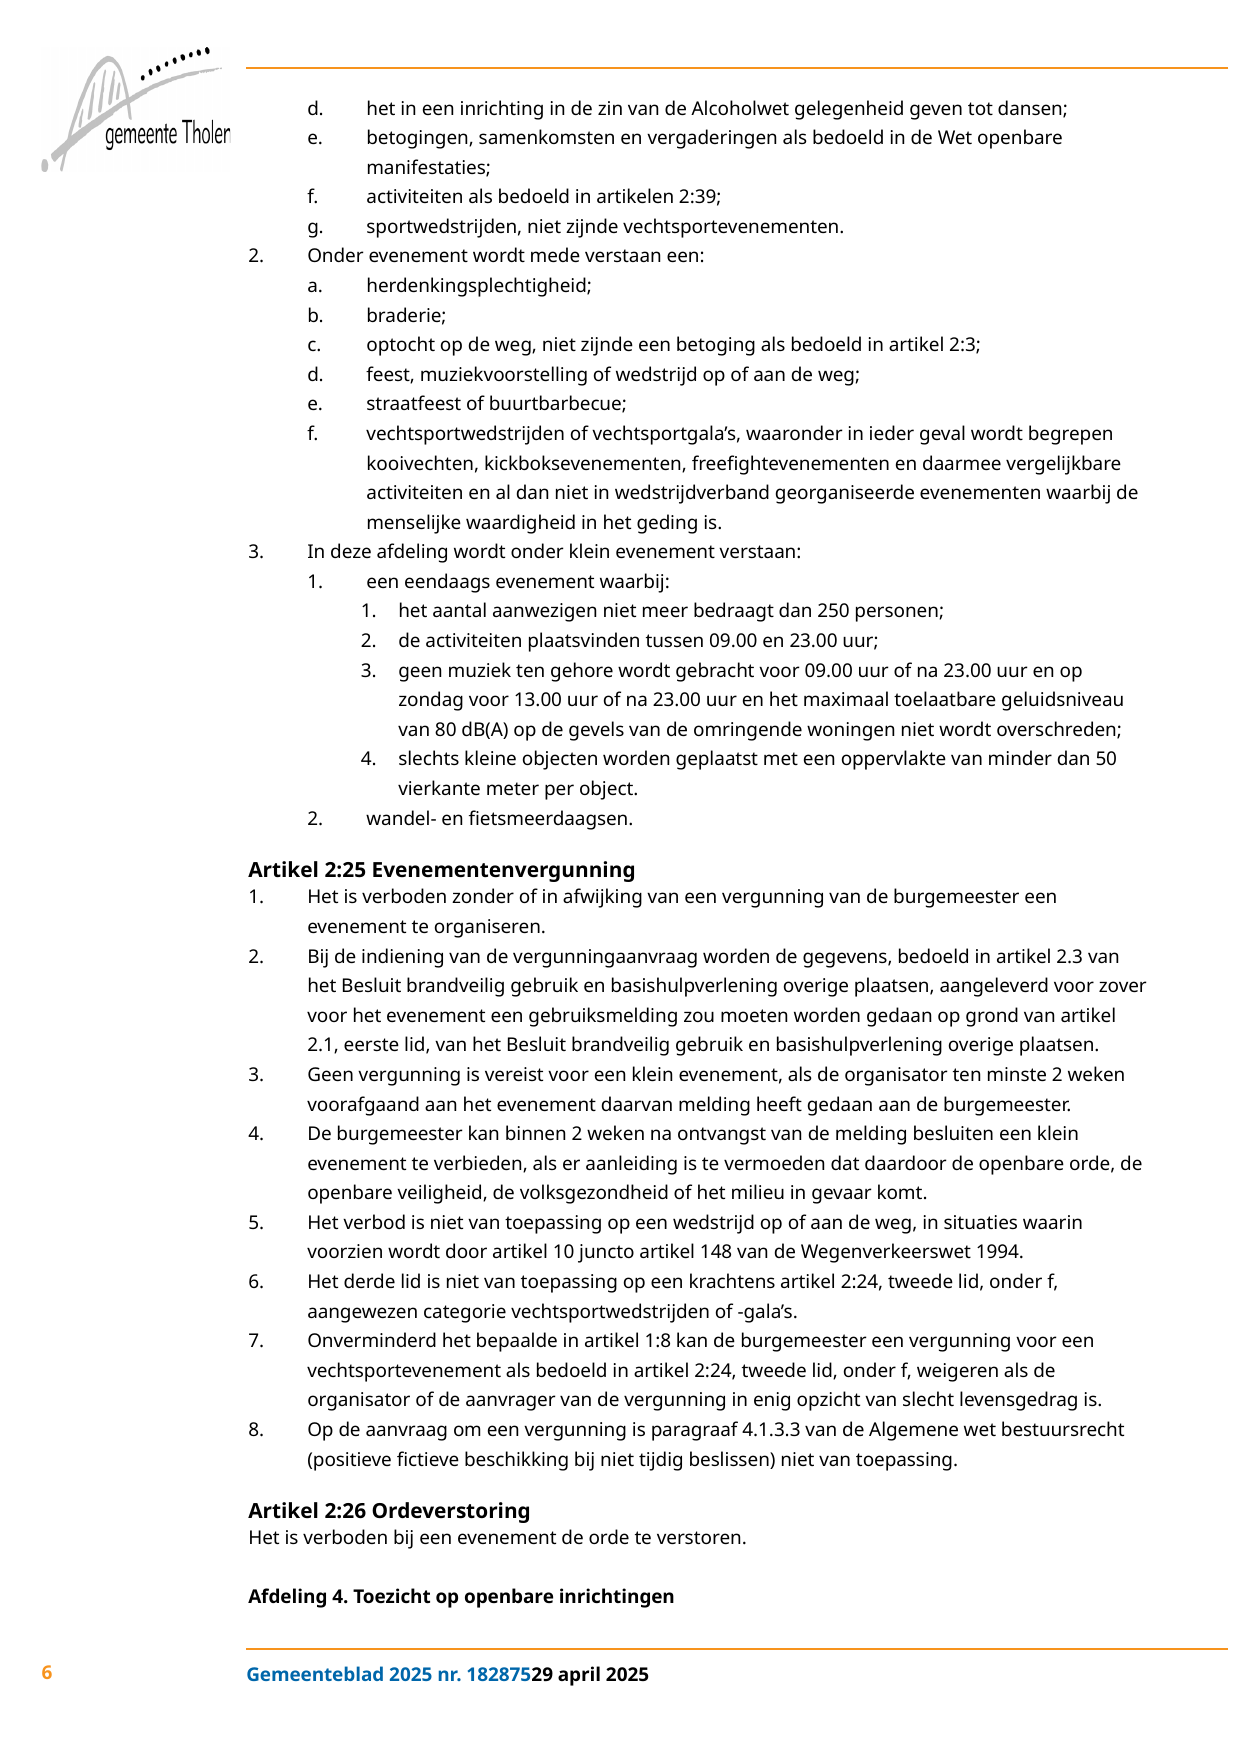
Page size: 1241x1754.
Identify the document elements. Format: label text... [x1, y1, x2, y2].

list Bij de indiening van de vergunningaanvraag worden de gegevens, bedoeld in artikel 2.3 van het Besluit brandveilig gebruik en basishulpverlening overige plaatsen, aangeleverd voor zover voor het evenement een gebruiksmelding zou moeten worden gedaan op grond van artikel 2.1, eerste lid, van het Besluit brandveilig gebruik en basishulpverlening overige plaatsen. [248, 943, 1152, 1057]
text Afdeling 4. Toezicht op openbare inrichtingen [248, 1584, 1152, 1609]
list In deze afdeling wordt onder klein evenement verstaan: [248, 538, 1152, 564]
text Artikel 2:25 Evenementenvergunning [248, 855, 1152, 884]
list sportwedstrijden, niet zijnde vechtsportevenementen. [307, 213, 1152, 239]
list geen muziek ten gehore wordt gebracht voor 09.00 uur of na 23.00 uur en op zondag voor 13.00 uur of na 23.00 uur en het maximaal toelaatbare geluidsniveau van 80 dB(A) op de gevels van de omringende woningen niet wordt overschreden; [361, 657, 1152, 742]
text Artikel 2:26 Ordeverstoring [248, 1496, 1152, 1524]
text Het is verboden bij een evenement de orde te verstoren. [248, 1524, 1152, 1550]
list Geen vergunning is vereist voor een klein evenement, als de organisator ten minste 2 weken voorafgaand aan het evenement daarvan melding heeft gedaan aan de burgemeester. [248, 1061, 1152, 1116]
list het aantal aanwezigen niet meer bedraagt dan 250 personen; [361, 598, 1152, 623]
list het in een inrichting in de zin van de Alcoholwet gelegenheid geven tot dansen; [307, 95, 1152, 121]
list Onverminderd het bepaalde in artikel 1:8 kan de burgemeester een vergunning voor een vechtsportevenement als bedoeld in artikel 2:24, tweede lid, onder f, weigeren als de organisator of de aanvrager van de vergunning in enig opzicht van slecht levensgedrag is. [248, 1327, 1152, 1412]
list slechts kleine objecten worden geplaatst met een oppervlakte van minder dan 50 vierkante meter per object. [361, 746, 1152, 801]
list Het verbod is niet van toepassing op een wedstrijd op of aan de weg, in situaties waarin voorzien wordt door artikel 10 juncto artikel 148 van de Wegenverkeerswet 1994. [248, 1209, 1152, 1264]
list de activiteiten plaatsvinden tussen 09.00 en 23.00 uur; [361, 627, 1152, 653]
list Het derde lid is niet van toepassing op een krachtens artikel 2:24, tweede lid, onder f, aangewezen categorie vechtsportwedstrijden of -gala’s. [248, 1268, 1152, 1323]
list herdenkingsplechtigheid; [307, 272, 1152, 298]
list straatfeest of buurtbarbecue; [307, 391, 1152, 416]
list optocht op de weg, niet zijnde een betoging als bedoeld in artikel 2:3; [307, 331, 1152, 357]
picture [41, 47, 231, 172]
list braderie; [307, 302, 1152, 328]
list betogingen, samenkomsten en vergaderingen als bedoeld in de Wet openbare manifestaties; [307, 124, 1152, 180]
list Op de aanvraag om een vergunning is paragraaf 4.1.3.3 van de Algemene wet bestuursrecht (positieve fictieve beschikking bij niet tijdig beslissen) niet van toepassing. [248, 1416, 1152, 1471]
list feest, muziekvoorstelling of wedstrijd op of aan de weg; [307, 361, 1152, 387]
list De burgemeester kan binnen 2 weken na ontvangst van de melding besluiten een klein evenement te verbieden, als er aanleiding is te vermoeden dat daardoor de openbare orde, de openbare veiligheid, de volksgezondheid of het milieu in gevaar komt. [248, 1120, 1152, 1205]
list een eendaags evenement waarbij: [307, 568, 1152, 594]
list Onder evenement wordt mede verstaan een: [248, 243, 1152, 268]
list Het is verboden zonder of in afwijking van een vergunning van de burgemeester een evenement te organiseren. [248, 884, 1152, 939]
list vechtsportwedstrijden of vechtsportgala’s, waaronder in ieder geval wordt begrepen kooivechten, kickboksevenementen, freefightevenementen en daarmee vergelijkbare activiteiten en al dan niet in wedstrijdverband georganiseerde evenementen waarbij de menselijke waardigheid in het geding is. [307, 420, 1152, 535]
list activiteiten als bedoeld in artikelen 2:39; [307, 183, 1152, 209]
list wandel- en fietsmeerdaagsen. [307, 805, 1152, 831]
